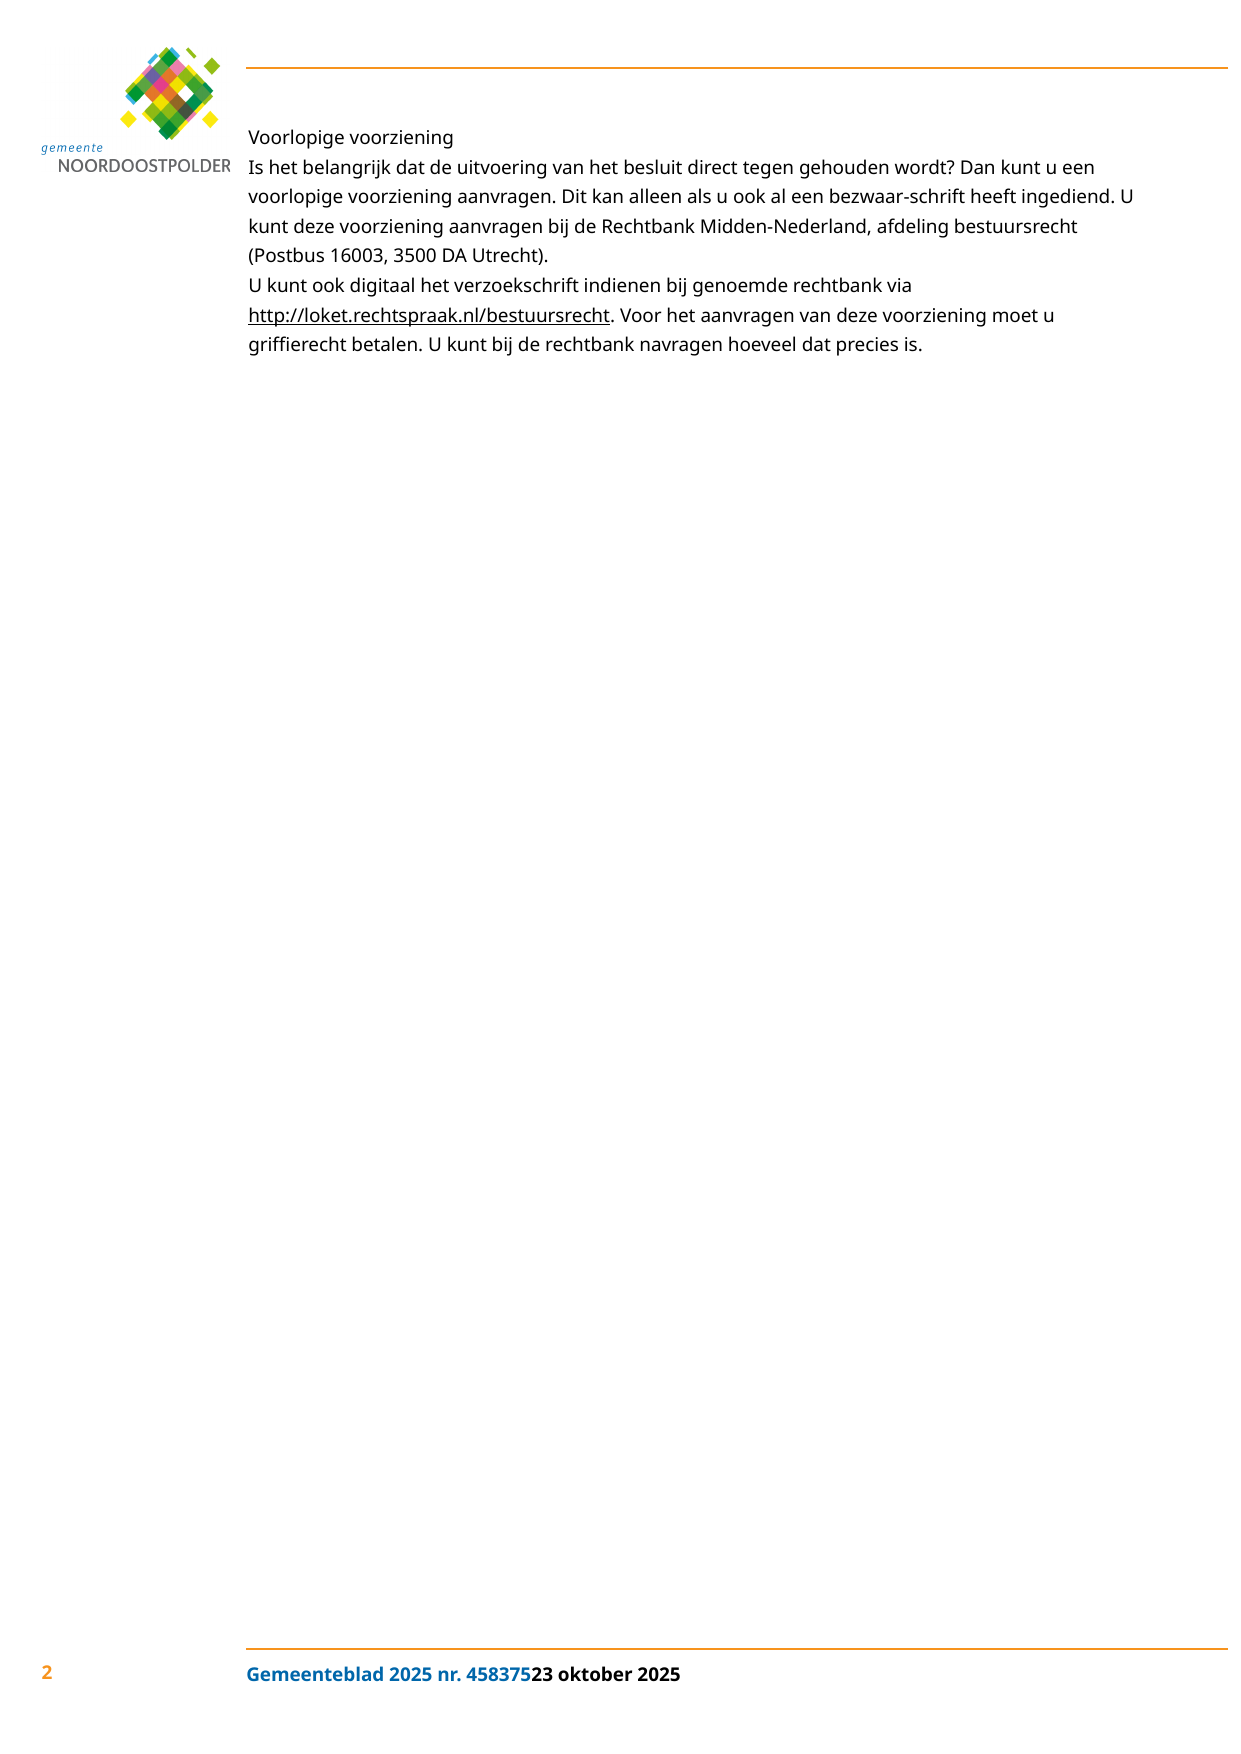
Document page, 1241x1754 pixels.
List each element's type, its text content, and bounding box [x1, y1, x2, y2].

picture [41, 47, 231, 172]
text Voorlopige voorziening [248, 124, 1152, 150]
text Is het belangrijk dat de uitvoering van het besluit direct tegen gehouden wordt? Dan kunt u een voorlopige voorziening aanvragen. Dit kan alleen als u ook al een bezwaar-schrift heeft ingediend. U kunt deze voorziening aanvragen bij de Rechtbank Midden-Nederland, afdeling bestuursrecht (Postbus 16003, 3500 DA Utrecht). [248, 154, 1152, 268]
text U kunt ook digitaal het verzoekschrift indienen bij genoemde rechtbank via http://loket.rechtspraak.nl/bestuursrecht. Voor het aanvragen van deze voorziening moet u griffierecht betalen. U kunt bij de rechtbank navragen hoeveel dat precies is. [248, 272, 1152, 357]
